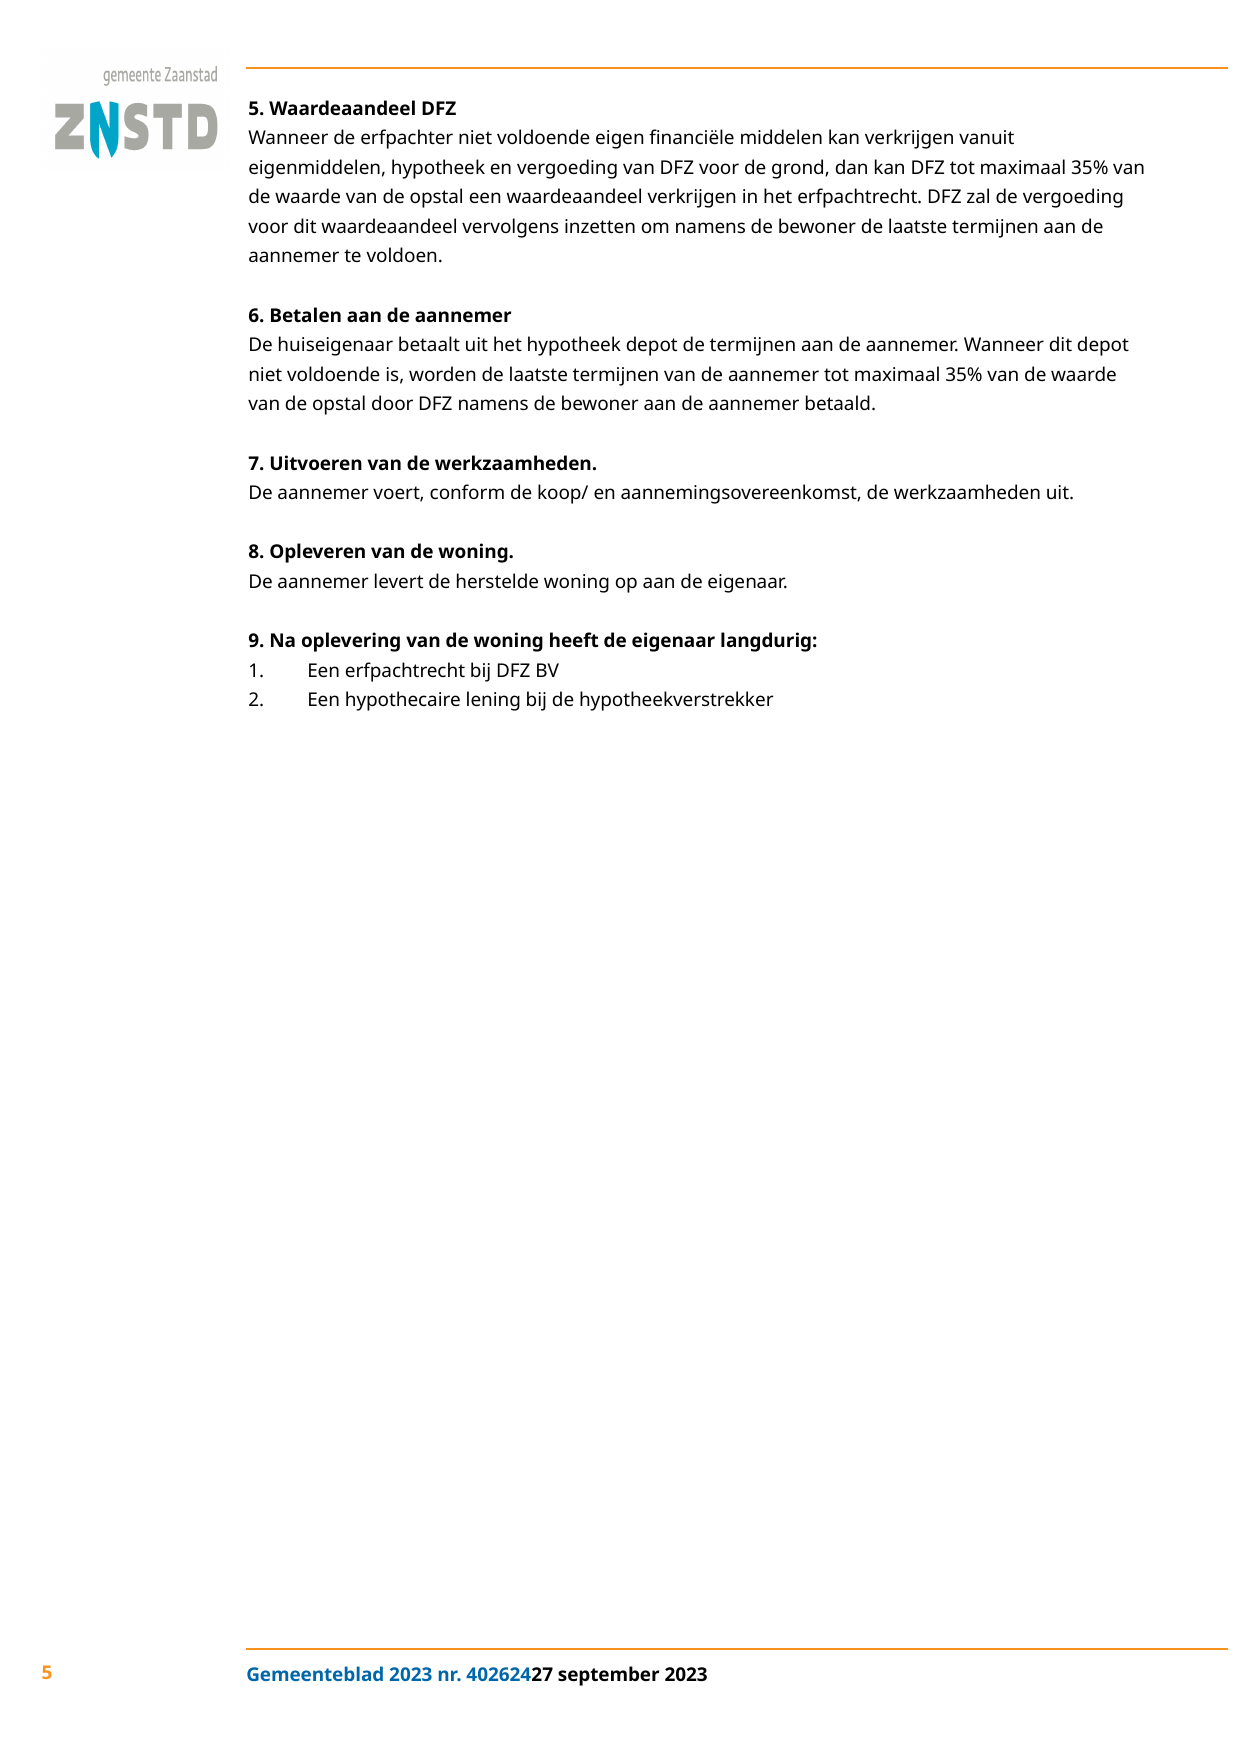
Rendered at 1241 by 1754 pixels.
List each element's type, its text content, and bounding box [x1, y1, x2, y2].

list Een hypothecaire lening bij de hypotheekverstrekker [248, 686, 1152, 712]
text De aannemer levert de herstelde woning op aan de eigenaar. [248, 568, 1152, 594]
picture [41, 47, 231, 172]
text 7. Uitvoeren van de werkzaamheden. [248, 450, 1152, 476]
text 6. Betalen aan de aannemer [248, 302, 1152, 328]
text De huiseigenaar betaalt uit het hypotheek depot de termijnen aan de aannemer. Wanneer dit depot niet voldoende is, worden de laatste termijnen van de aannemer tot maximaal 35% van de waarde van de opstal door DFZ namens de bewoner aan de aannemer betaald. [248, 331, 1152, 416]
text Wanneer de erfpachter niet voldoende eigen financiële middelen kan verkrijgen vanuit eigenmiddelen, hypotheek en vergoeding van DFZ voor de grond, dan kan DFZ tot maximaal 35% van de waarde van de opstal een waardeaandeel verkrijgen in het erfpachtrecht. DFZ zal de vergoeding voor dit waardeaandeel vervolgens inzetten om namens de bewoner de laatste termijnen aan de aannemer te voldoen. [248, 124, 1152, 268]
text 9. Na oplevering van de woning heeft de eigenaar langdurig: [248, 627, 1152, 653]
text De aannemer voert, conform de koop/ en aannemingsovereenkomst, de werkzaamheden uit. [248, 479, 1152, 505]
text 8. Opleveren van de woning. [248, 538, 1152, 564]
list Een erfpachtrecht bij DFZ BV [248, 657, 1152, 683]
text 5. Waardeaandeel DFZ [248, 95, 1152, 121]
